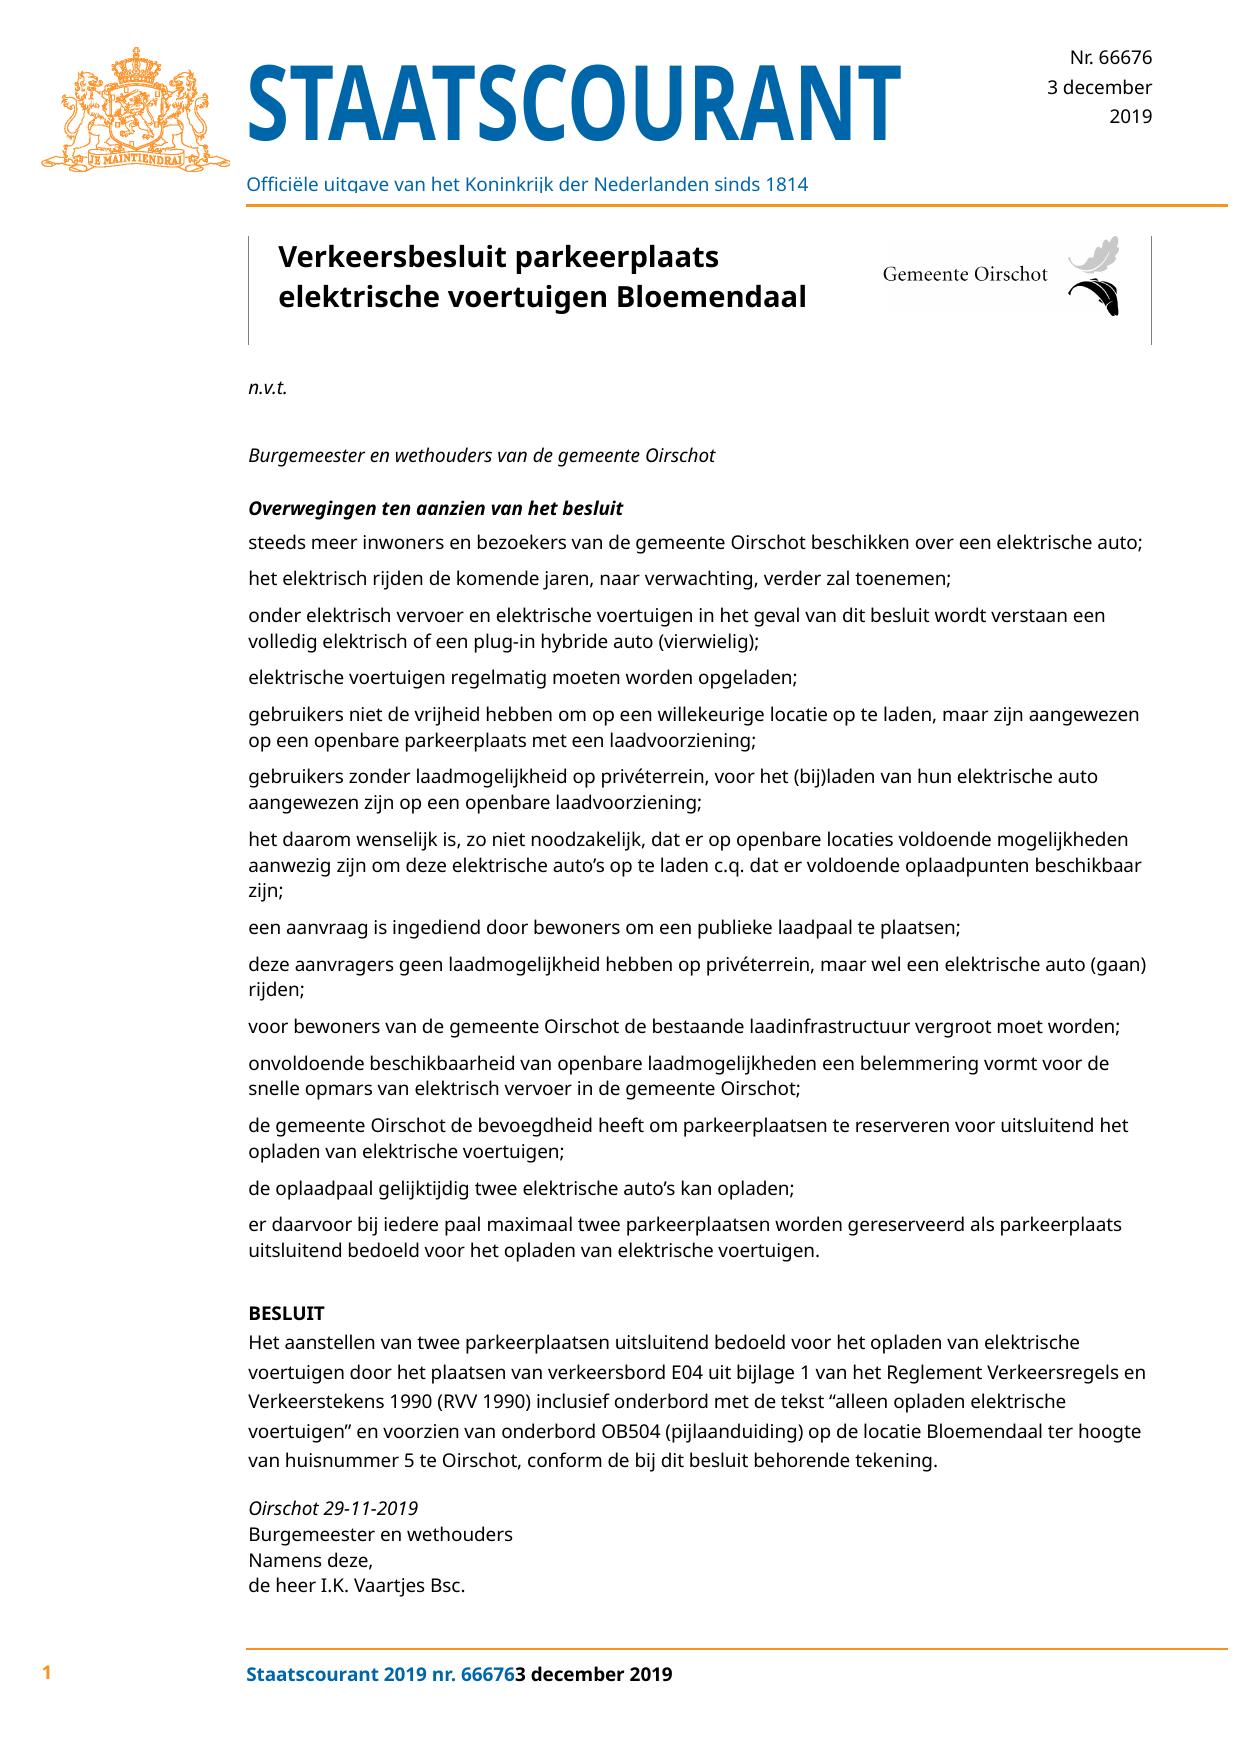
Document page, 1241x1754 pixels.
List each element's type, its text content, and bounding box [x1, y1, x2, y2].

text er daarvoor bij iedere paal maximaal twee parkeerplaatsen worden gereserveerd als parkeerplaats uitsluitend bedoeld voor het opladen van elektrische voertuigen. [248, 1211, 1152, 1263]
text gebruikers niet de vrijheid hebben om op een willekeurige locatie op te laden, maar zijn aangewezen op een openbare parkeerplaats met een laadvoorziening; [248, 701, 1152, 753]
text de gemeente Oirschot de bevoegdheid heeft om parkeerplaatsen te reserveren voor uitsluitend het opladen van elektrische voertuigen; [248, 1112, 1152, 1164]
text Namens deze, [248, 1547, 1152, 1573]
text Burgemeester en wethouders van de gemeente Oirschot [248, 442, 1152, 468]
text de heer I.K. Vaartjes Bsc. [248, 1573, 1152, 1598]
text het daarom wenselijk is, zo niet noodzakelijk, dat er op openbare locaties voldoende mogelijkheden aanwezig zijn om deze elektrische auto’s op te laden c.q. dat er voldoende oplaadpunten beschikbaar zijn; [248, 826, 1152, 903]
text Oirschot 29-11-2019 [248, 1496, 1152, 1521]
text onder elektrisch vervoer en elektrische voertuigen in het geval van dit besluit wordt verstaan een volledig elektrisch of een plug-in hybride auto (vierwielig); [248, 602, 1152, 654]
text Het aanstellen van twee parkeerplaatsen uitsluitend bedoeld voor het opladen van elektrische voertuigen door het plaatsen van verkeersbord E04 uit bijlage 1 van het Reglement Verkeersregels en Verkeerstekens 1990 (RVV 1990) inclusief onderbord met de tekst “alleen opladen elektrische voertuigen” en voorzien van onderbord OB504 (pijlaanduiding) op de locatie Bloemendaal ter hoogte van huisnummer 5 te Oirschot, conform de bij dit besluit behorende tekening. [248, 1329, 1152, 1473]
text voor bewoners van de gemeente Oirschot de bestaande laadinfrastructuur vergroot moet worden; [248, 1013, 1152, 1039]
picture [41, 47, 231, 172]
text BESLUIT [248, 1300, 1152, 1326]
picture [882, 236, 1119, 316]
text een aanvraag is ingediend door bewoners om een publieke laadpaal te plaatsen; [248, 914, 1152, 940]
text deze aanvragers geen laadmogelijkheid hebben op privéterrein, maar wel een elektrische auto (gaan) rijden; [248, 951, 1152, 1002]
text gebruikers zonder laadmogelijkheid op privéterrein, voor het (bij)laden van hun elektrische auto aangewezen zijn op een openbare laadvoorziening; [248, 764, 1152, 815]
text het elektrisch rijden de komende jaren, naar verwachting, verder zal toenemen; [248, 566, 1152, 591]
table_header Verkeersbesluit parkeerplaats elektrische voertuigen Bloemendaal [249, 236, 850, 345]
text Burgemeester en wethouders [248, 1521, 1152, 1547]
text Overwegingen ten aanzien van het besluit [248, 495, 1152, 521]
text elektrische voertuigen regelmatig moeten worden opgeladen; [248, 664, 1152, 690]
table_header [850, 236, 1151, 345]
text onvoldoende beschikbaarheid van openbare laadmogelijkheden een belemmering vormt voor de snelle opmars van elektrisch vervoer in de gemeente Oirschot; [248, 1050, 1152, 1101]
text de oplaadpaal gelijktijdig twee elektrische auto’s kan opladen; [248, 1175, 1152, 1200]
text n.v.t. [248, 374, 1152, 400]
text steeds meer inwoners en bezoekers van de gemeente Oirschot beschikken over een elektrische auto; [248, 529, 1152, 554]
